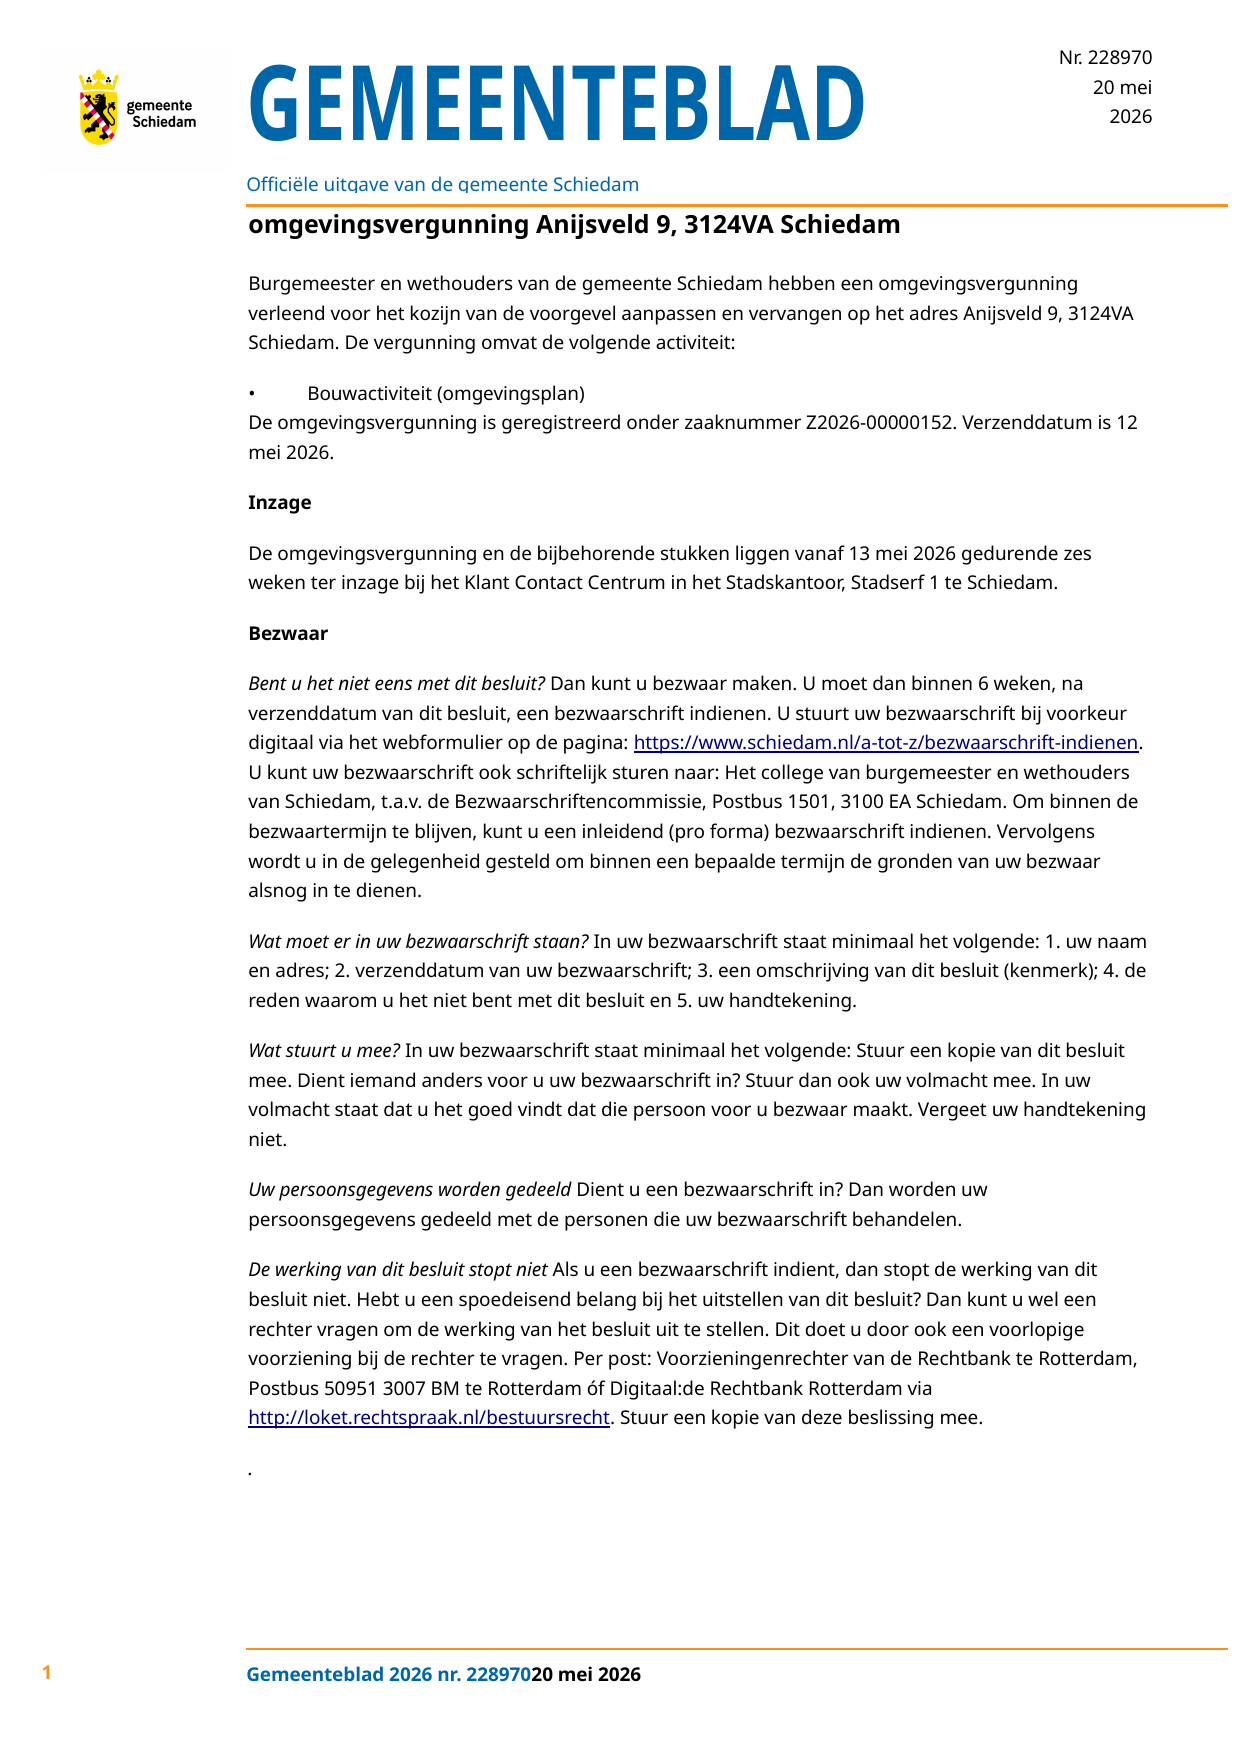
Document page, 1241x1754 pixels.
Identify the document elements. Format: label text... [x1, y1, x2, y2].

text De omgevingsvergunning en de bijbehorende stukken liggen vanaf 13 mei 2026 gedurende zes weken ter inzage bij het Klant Contact Centrum in het Stadskantoor, Stadserf 1 te Schiedam. [248, 540, 1152, 595]
text Bent u het niet eens met dit besluit? Dan kunt u bezwaar maken. U moet dan binnen 6 weken, na verzenddatum van dit besluit, een bezwaarschrift indienen. U stuurt uw bezwaarschrift bij voorkeur digitaal via het webformulier op de pagina: https://www.schiedam.nl/a-tot-z/bezwaarschrift-indienen. U kunt uw bezwaarschrift ook schriftelijk sturen naar: Het college van burgemeester en wethouders van Schiedam, t.a.v. de Bezwaarschriftencommissie, Postbus 1501, 3100 EA Schiedam. Om binnen de bezwaartermijn te blijven, kunt u een inleidend (pro forma) bezwaarschrift indienen. Vervolgens wordt u in de gelegenheid gesteld om binnen een bepaalde termijn de gronden van uw bezwaar alsnog in te dienen. [248, 670, 1152, 903]
picture [41, 47, 231, 172]
text Wat stuurt u mee? In uw bezwaarschrift staat minimaal het volgende: Stuur een kopie van dit besluit mee. Dient iemand anders voor u uw bezwaarschrift in? Stuur dan ook uw volmacht mee. In uw volmacht staat dat u het goed vindt dat die persoon voor u bezwaar maakt. Vergeet uw handtekening niet. [248, 1037, 1152, 1152]
text . [248, 1455, 1152, 1481]
list Bouwactiviteit (omgevingsplan) [248, 380, 1152, 406]
text Bezwaar [248, 620, 1152, 646]
text Burgemeester en wethouders van de gemeente Schiedam hebben een omgevingsvergunning verleend voor het kozijn van de voorgevel aanpassen en vervangen op het adres Anijsveld 9, 3124VA Schiedam. De vergunning omvat de volgende activiteit: [248, 270, 1152, 355]
text omgevingsvergunning Anijsveld 9, 3124VA Schiedam [248, 207, 1152, 241]
text De omgevingsvergunning is geregistreerd onder zaaknummer Z2026-00000152. Verzenddatum is 12 mei 2026. [248, 409, 1152, 465]
text De werking van dit besluit stopt niet Als u een bezwaarschrift indient, dan stopt de werking van dit besluit niet. Hebt u een spoedeisend belang bij het uitstellen van dit besluit? Dan kunt u wel een rechter vragen om de werking van het besluit uit te stellen. Dit doet u door ook een voorlopige voorziening bij de rechter te vragen. Per post: Voorzieningenrechter van de Rechtbank te Rotterdam, Postbus 50951 3007 BM te Rotterdam óf Digitaal:de Rechtbank Rotterdam via http://loket.rechtspraak.nl/bestuursrecht. Stuur een kopie van deze beslissing mee. [248, 1257, 1152, 1430]
text Inzage [248, 489, 1152, 515]
text Wat moet er in uw bezwaarschrift staan? In uw bezwaarschrift staat minimaal het volgende: 1. uw naam en adres; 2. verzenddatum van uw bezwaarschrift; 3. een omschrijving van dit besluit (kenmerk); 4. de reden waarom u het niet bent met dit besluit en 5. uw handtekening. [248, 928, 1152, 1013]
text Uw persoonsgegevens worden gedeeld Dient u een bezwaarschrift in? Dan worden uw persoonsgegevens gedeeld met de personen die uw bezwaarschrift behandelen. [248, 1177, 1152, 1232]
